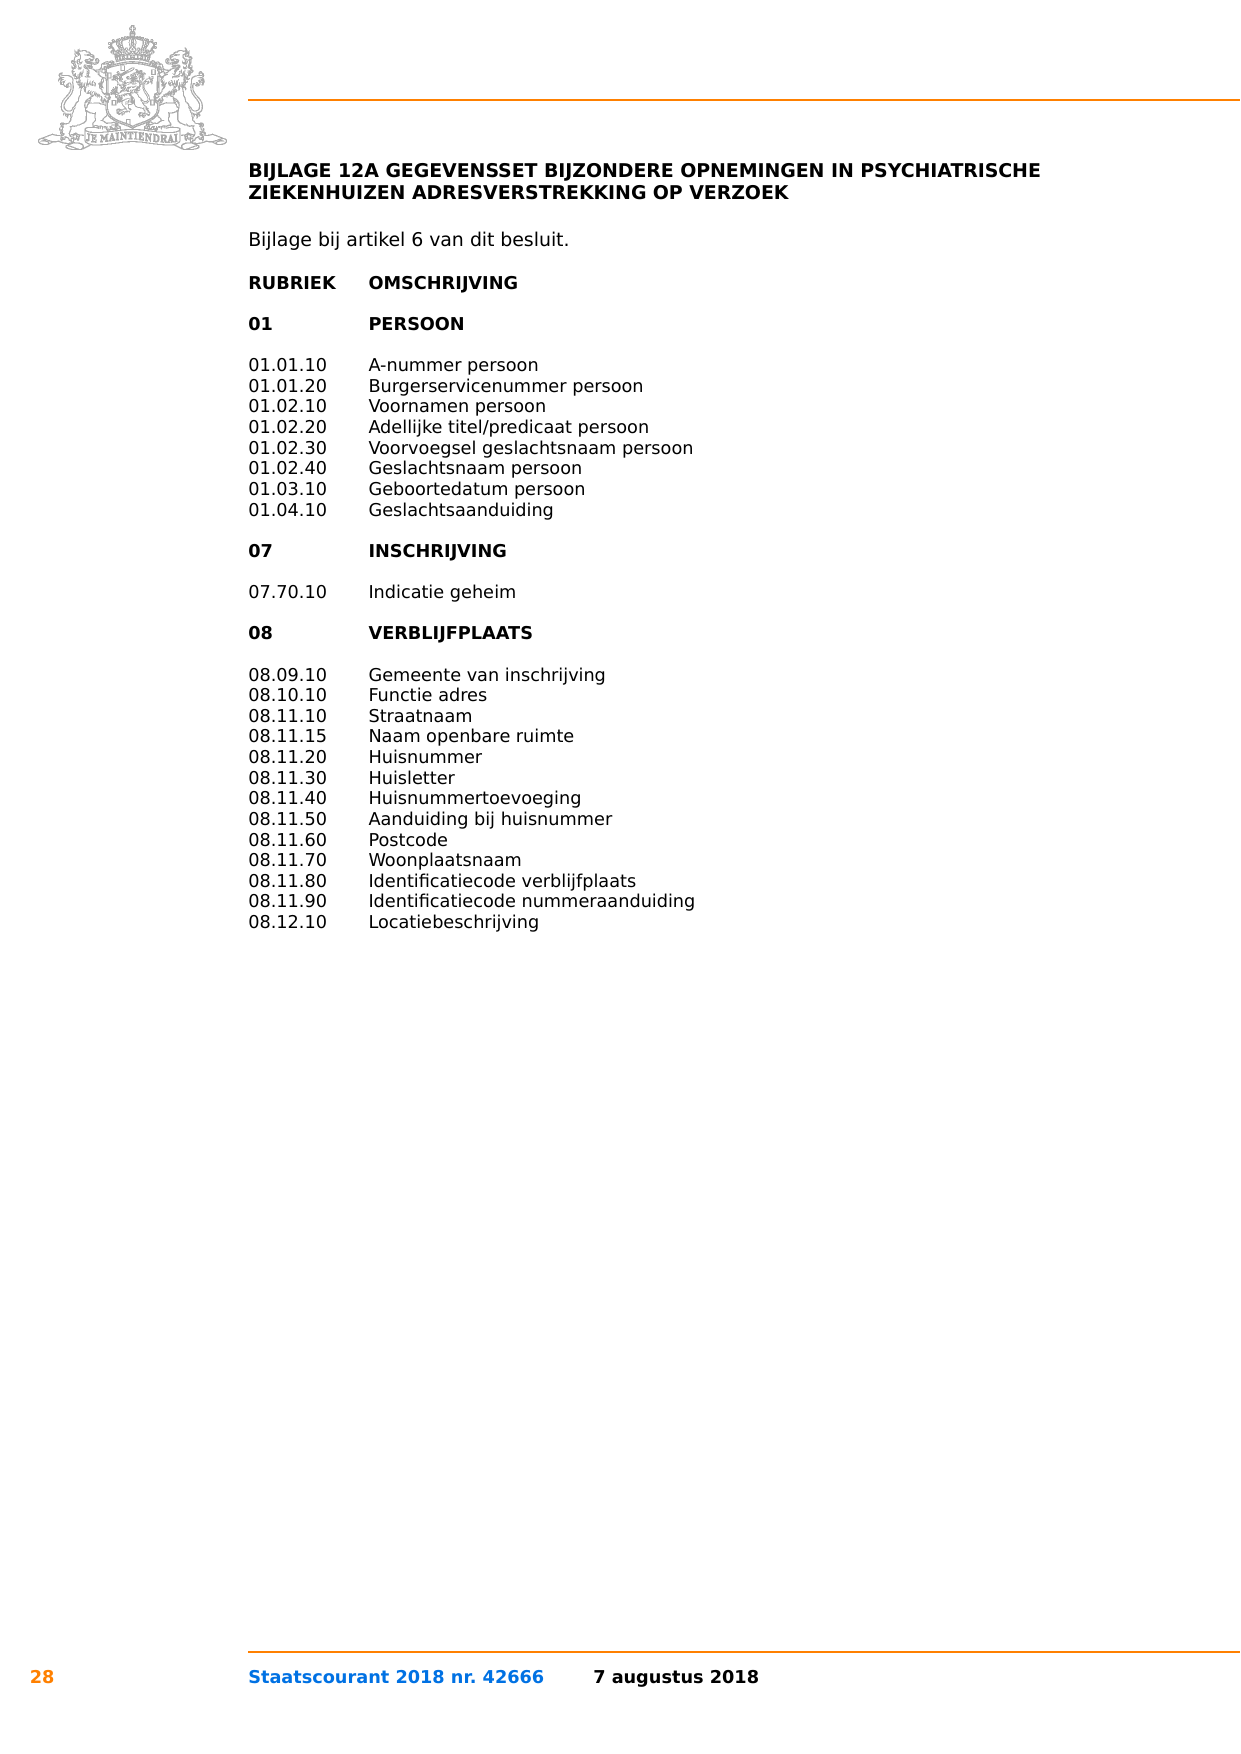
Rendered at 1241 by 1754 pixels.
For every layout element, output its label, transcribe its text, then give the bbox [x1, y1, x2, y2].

table_cell PERSOON [363, 314, 1163, 334]
table_cell 08.11.70 [248, 850, 362, 871]
table_cell 07 [248, 541, 362, 561]
table_cell [363, 335, 1163, 355]
table_cell 01.02.20 [248, 417, 362, 438]
table_header RUBRIEK [248, 273, 362, 293]
table_cell 08 [248, 623, 362, 644]
subtitle BIJLAGE 12A GEGEVENSSET BIJZONDERE OPNEMINGEN IN PSYCHIATRISCHE ZIEKENHUIZEN ADRESVERSTREKKING OP VERZOEK [248, 160, 1163, 204]
table_cell 01.02.40 [248, 458, 362, 479]
table_cell Voorvoegsel geslachtsnaam persoon [363, 438, 1163, 458]
table_cell [363, 520, 1163, 541]
table_cell 08.11.20 [248, 747, 362, 768]
table_cell 07.70.10 [248, 582, 362, 603]
table_cell Postcode [363, 830, 1163, 850]
table_cell Geboortedatum persoon [363, 479, 1163, 499]
table_cell 08.11.15 [248, 726, 362, 747]
table_cell 01 [248, 314, 362, 334]
table_cell Adellijke titel/predicaat persoon [363, 417, 1163, 438]
table_cell 08.11.50 [248, 809, 362, 829]
table_cell 08.09.10 [248, 665, 362, 685]
table_cell Voornamen persoon [363, 396, 1163, 417]
table_cell [248, 561, 362, 582]
table_cell Huisletter [363, 768, 1163, 788]
table_cell 08.10.10 [248, 685, 362, 706]
table_cell [248, 520, 362, 541]
table_cell Gemeente van inschrijving [363, 665, 1163, 685]
text Bijlage bij artikel 6 van dit besluit. [248, 229, 1163, 251]
table_cell Indicatie geheim [363, 582, 1163, 603]
table_cell Aanduiding bij huisnummer [363, 809, 1163, 829]
table_cell 08.11.60 [248, 830, 362, 850]
table_cell [248, 603, 362, 623]
table_cell INSCHRIJVING [363, 541, 1163, 561]
table_cell 08.11.30 [248, 768, 362, 788]
table_cell 08.11.10 [248, 706, 362, 726]
table_cell 08.12.10 [248, 912, 362, 933]
table_cell Geslachtsaanduiding [363, 500, 1163, 520]
table_cell [248, 293, 362, 314]
table_cell 08.11.90 [248, 891, 362, 912]
picture [38, 25, 227, 150]
table_cell 01.01.10 [248, 355, 362, 376]
table_cell VERBLIJFPLAATS [363, 623, 1163, 644]
table_cell Huisnummer [363, 747, 1163, 768]
table_cell 01.02.10 [248, 396, 362, 417]
table_cell [363, 603, 1163, 623]
table_cell [248, 335, 362, 355]
table_cell Burgerservicenummer persoon [363, 376, 1163, 396]
table_cell Naam openbare ruimte [363, 726, 1163, 747]
table_cell [363, 293, 1163, 314]
table_header OMSCHRIJVING [363, 273, 1163, 293]
table_cell Functie adres [363, 685, 1163, 706]
table_cell Identificatiecode verblijfplaats [363, 871, 1163, 891]
table_cell Huisnummertoevoeging [363, 788, 1163, 809]
table_cell Woonplaatsnaam [363, 850, 1163, 871]
table_cell [363, 644, 1163, 664]
table_cell 01.04.10 [248, 500, 362, 520]
table_cell 08.11.80 [248, 871, 362, 891]
table_cell 01.01.20 [248, 376, 362, 396]
table_cell 08.11.40 [248, 788, 362, 809]
table_cell Geslachtsnaam persoon [363, 458, 1163, 479]
table_cell Identificatiecode nummeraanduiding [363, 891, 1163, 912]
table_cell Straatnaam [363, 706, 1163, 726]
table_cell 01.03.10 [248, 479, 362, 499]
table_cell Locatiebeschrijving [363, 912, 1163, 933]
table_cell A-nummer persoon [363, 355, 1163, 376]
table_cell [363, 561, 1163, 582]
table_cell 01.02.30 [248, 438, 362, 458]
table_cell [248, 644, 362, 664]
